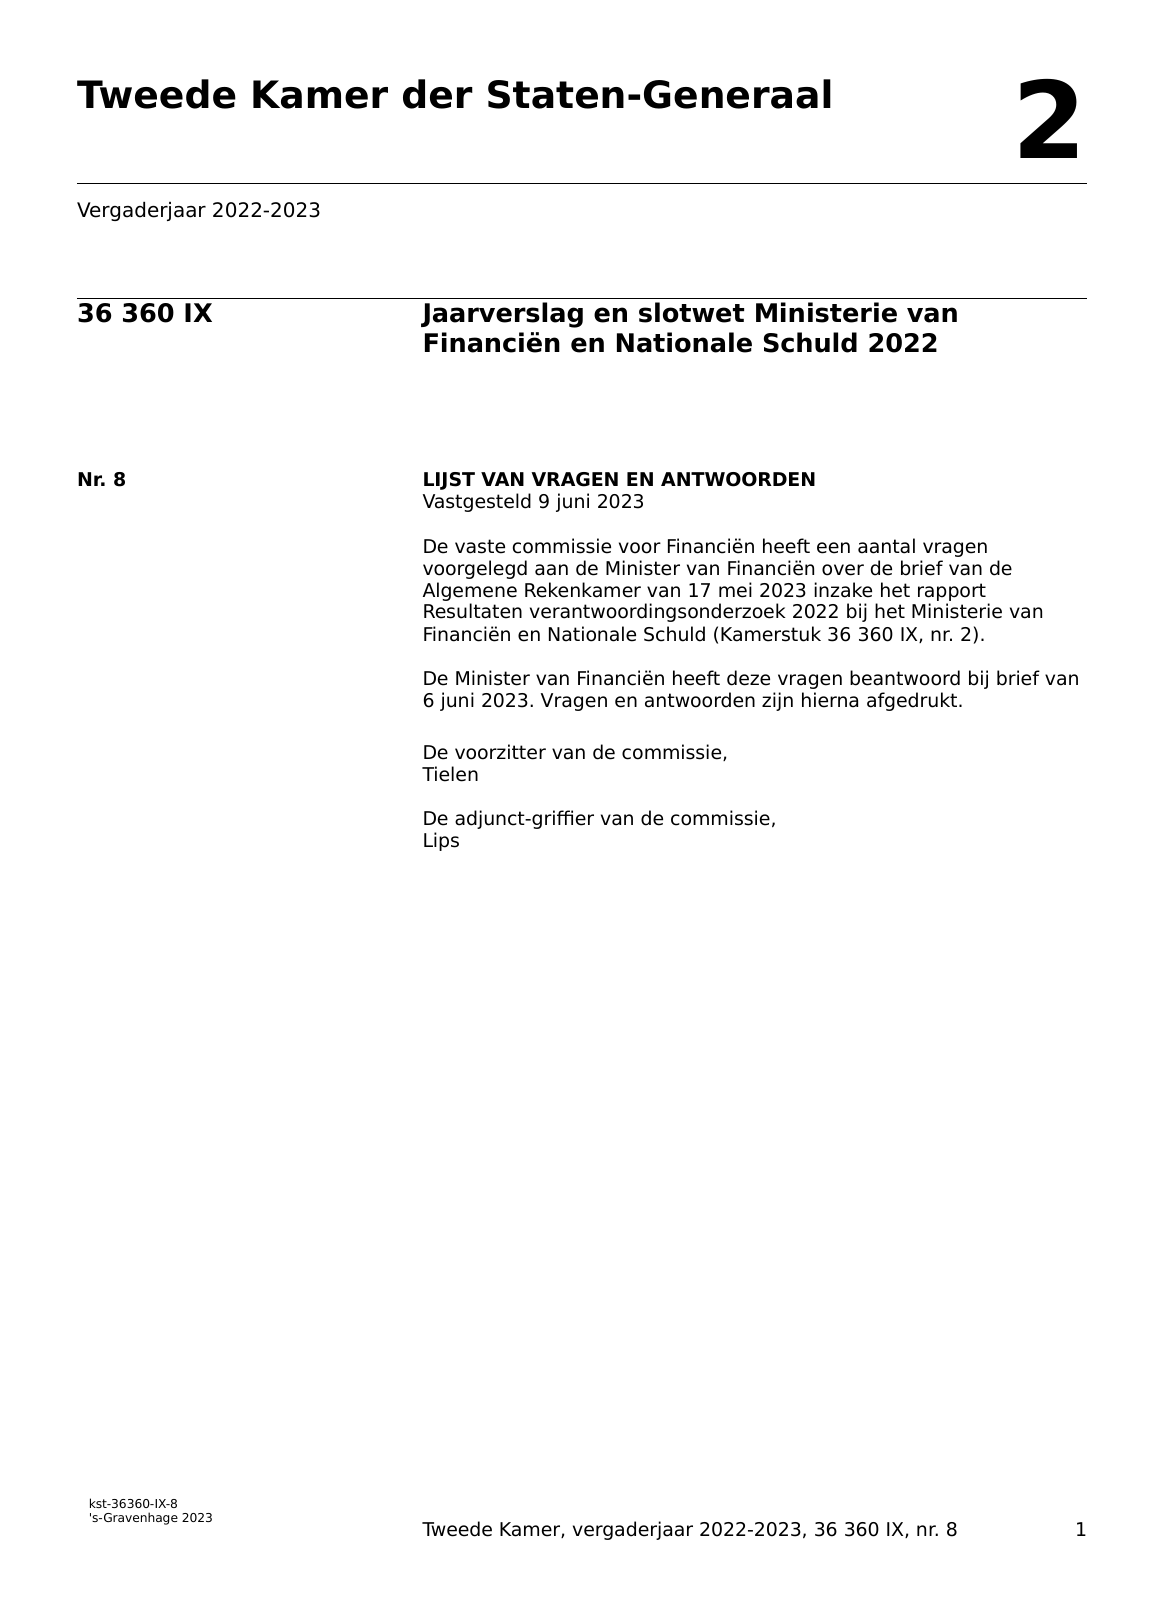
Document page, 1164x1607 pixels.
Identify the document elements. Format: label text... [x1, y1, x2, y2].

text De Minister van Financiën heeft deze vragen beantwoord bij brief van 6 juni 2023. Vragen en antwoorden zijn hierna afgedrukt. [422, 668, 1087, 712]
text Vastgesteld 9 juni 2023 [422, 491, 1087, 513]
text 's-Gravenhage 2023 [88, 1511, 323, 1525]
text kst-36360-IX-8 [88, 1497, 323, 1511]
text De vaste commissie voor Financiën heeft een aantal vragen voorgelegd aan de Minister van Financiën over de brief van de Algemene Rekenkamer van 17 mei 2023 inzake het rapport Resultaten verantwoordingsonderzoek 2022 bij het Ministerie van Financiën en Nationale Schuld (Kamerstuk 36 360 IX, nr. 2). [422, 536, 1087, 645]
text De adjunct-griffier van de commissie, Lips [422, 808, 1087, 852]
table_header Tweede Kamer der Staten-Generaal [77, 59, 886, 183]
subtitle Nr. 8 LIJST VAN VRAGEN EN ANTWOORDEN [77, 469, 1087, 491]
text De voorzitter van de commissie, Tielen [422, 742, 1087, 786]
table_cell Vergaderjaar 2022-2023 [77, 184, 1087, 298]
table_header 2 [886, 59, 1087, 183]
subtitle 36 360 IX Jaarverslag en slotwet Ministerie van Financiën en Nationale Schuld 2022 [77, 299, 1087, 358]
